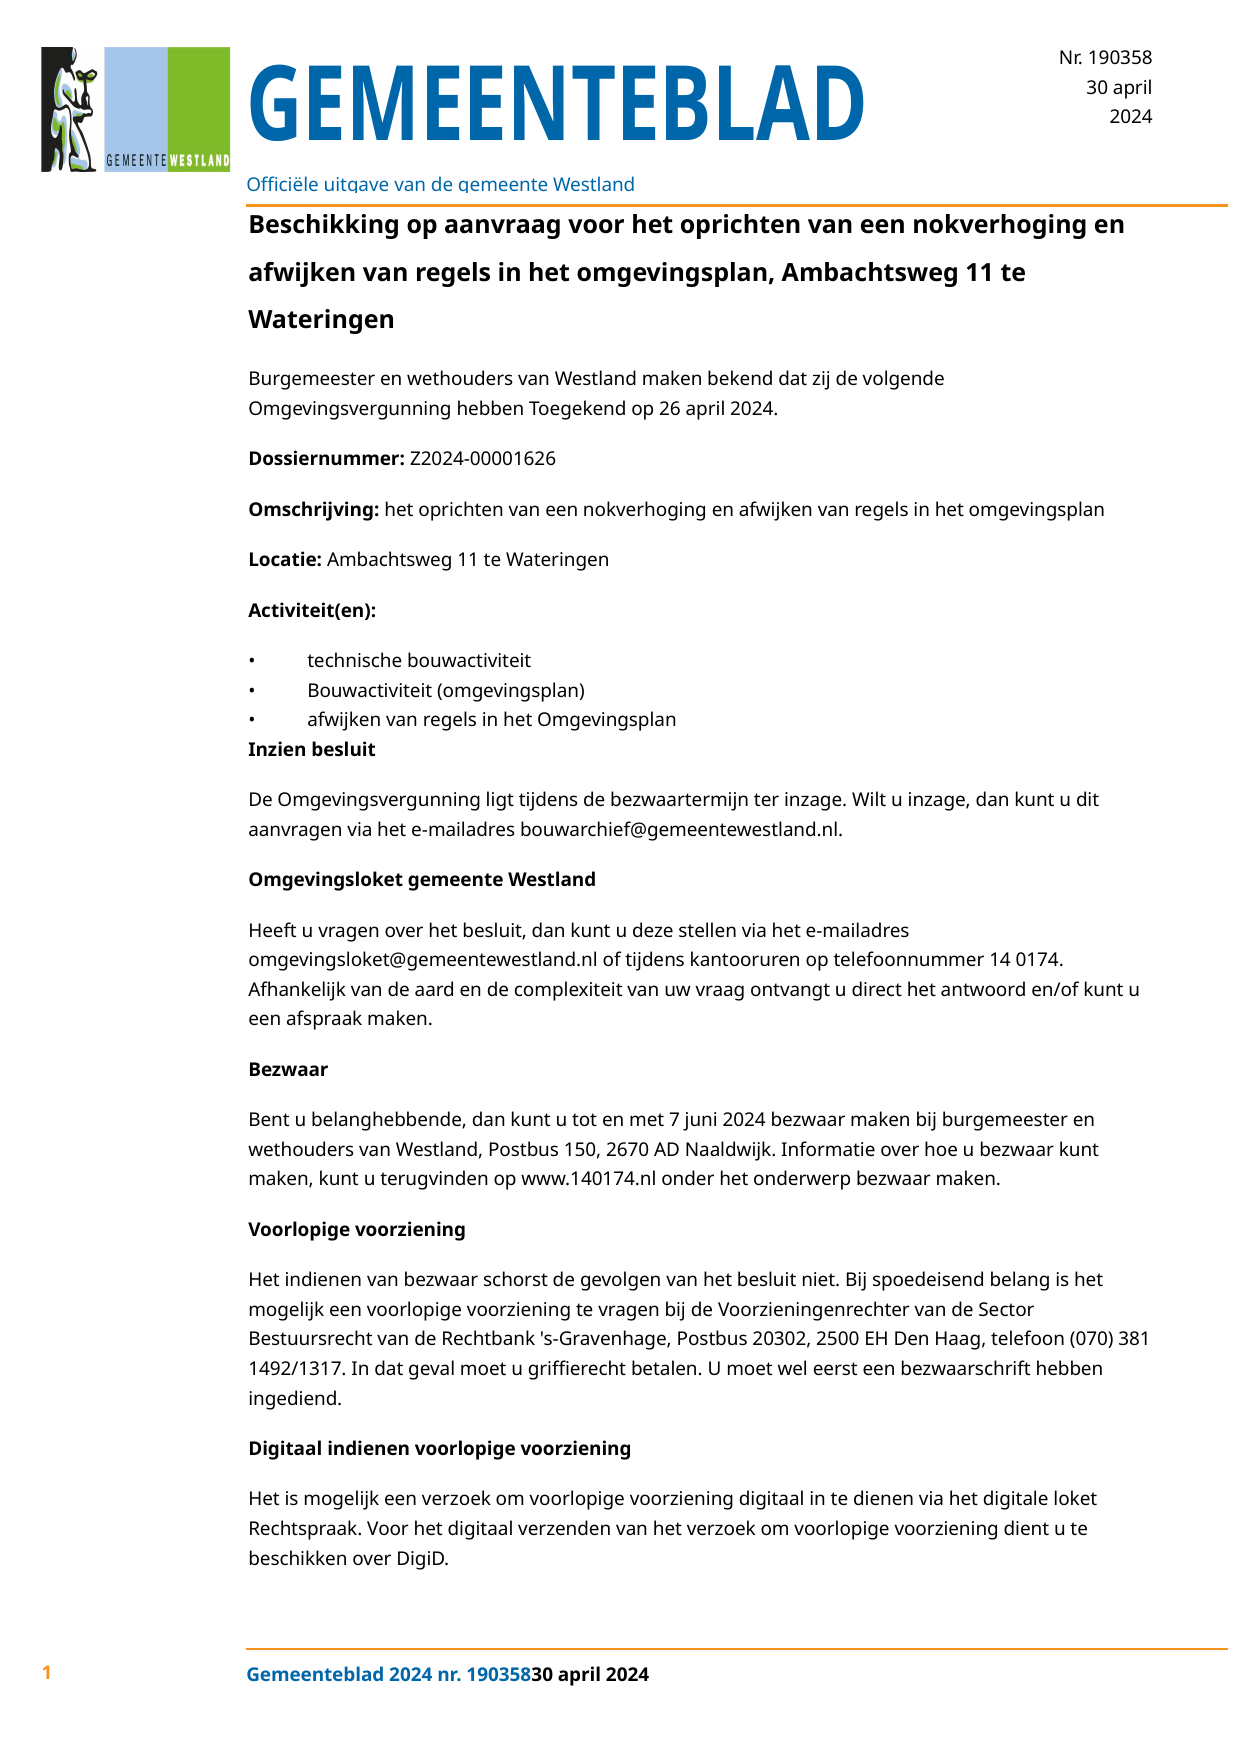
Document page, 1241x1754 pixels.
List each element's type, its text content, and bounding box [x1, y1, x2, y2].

text Heeft u vragen over het besluit, dan kunt u deze stellen via het e-mailadres omgevingsloket@gemeentewestland.nl of tijdens kantooruren op telefoonnummer 14 0174. Afhankelijk van de aard en de complexiteit van uw vraag ontvangt u direct het antwoord en/of kunt u een afspraak maken. [248, 917, 1152, 1031]
text De Omgevingsvergunning ligt tijdens de bezwaartermijn ter inzage. Wilt u inzage, dan kunt u dit aanvragen via het e-mailadres bouwarchief@gemeentewestland.nl. [248, 786, 1152, 842]
text Dossiernummer: Z2024-00001626 [248, 446, 1152, 471]
text Het indienen van bezwaar schorst de gevolgen van het besluit niet. Bij spoedeisend belang is het mogelijk een voorlopige voorziening te vragen bij de Voorzieningenrechter van de Sector Bestuursrecht van de Rechtbank 's-Gravenhage, Postbus 20302, 2500 EH Den Haag, telefoon (070) 381 1492/1317. In dat geval moet u griffierecht betalen. U moet wel eerst een bezwaarschrift hebben ingediend. [248, 1266, 1152, 1410]
text Het is mogelijk een verzoek om voorlopige voorziening digitaal in te dienen via het digitale loket Rechtspraak. Voor het digitaal verzenden van het verzoek om voorlopige voorziening dient u te beschikken over DigiD. [248, 1486, 1152, 1570]
picture [41, 47, 231, 172]
text Omschrijving: het oprichten van een nokverhoging en afwijken van regels in het omgevingsplan [248, 496, 1152, 522]
list afwijken van regels in het Omgevingsplan [248, 706, 1152, 732]
text Voorlopige voorziening [248, 1216, 1152, 1242]
text Digitaal indienen voorlopige voorziening [248, 1435, 1152, 1461]
text Beschikking op aanvraag voor het oprichten van een nokverhoging en afwijken van regels in het omgevingsplan, Ambachtsweg 11 te Wateringen [248, 207, 1152, 336]
text Bezwaar [248, 1056, 1152, 1082]
text Activiteit(en): [248, 597, 1152, 622]
text Omgevingsloket gemeente Westland [248, 866, 1152, 892]
text Inzien besluit [248, 736, 1152, 762]
text Locatie: Ambachtsweg 11 te Wateringen [248, 546, 1152, 572]
text Bent u belanghebbende, dan kunt u tot en met 7 juni 2024 bezwaar maken bij burgemeester en wethouders van Westland, Postbus 150, 2670 AD Naaldwijk. Informatie over hoe u bezwaar kunt maken, kunt u terugvinden op www.140174.nl onder het onderwerp bezwaar maken. [248, 1106, 1152, 1191]
text Burgemeester en wethouders van Westland maken bekend dat zij de volgende Omgevingsvergunning hebben Toegekend op 26 april 2024. [248, 366, 1152, 421]
list Bouwactiviteit (omgevingsplan) [248, 677, 1152, 702]
list technische bouwactiviteit [248, 647, 1152, 673]
